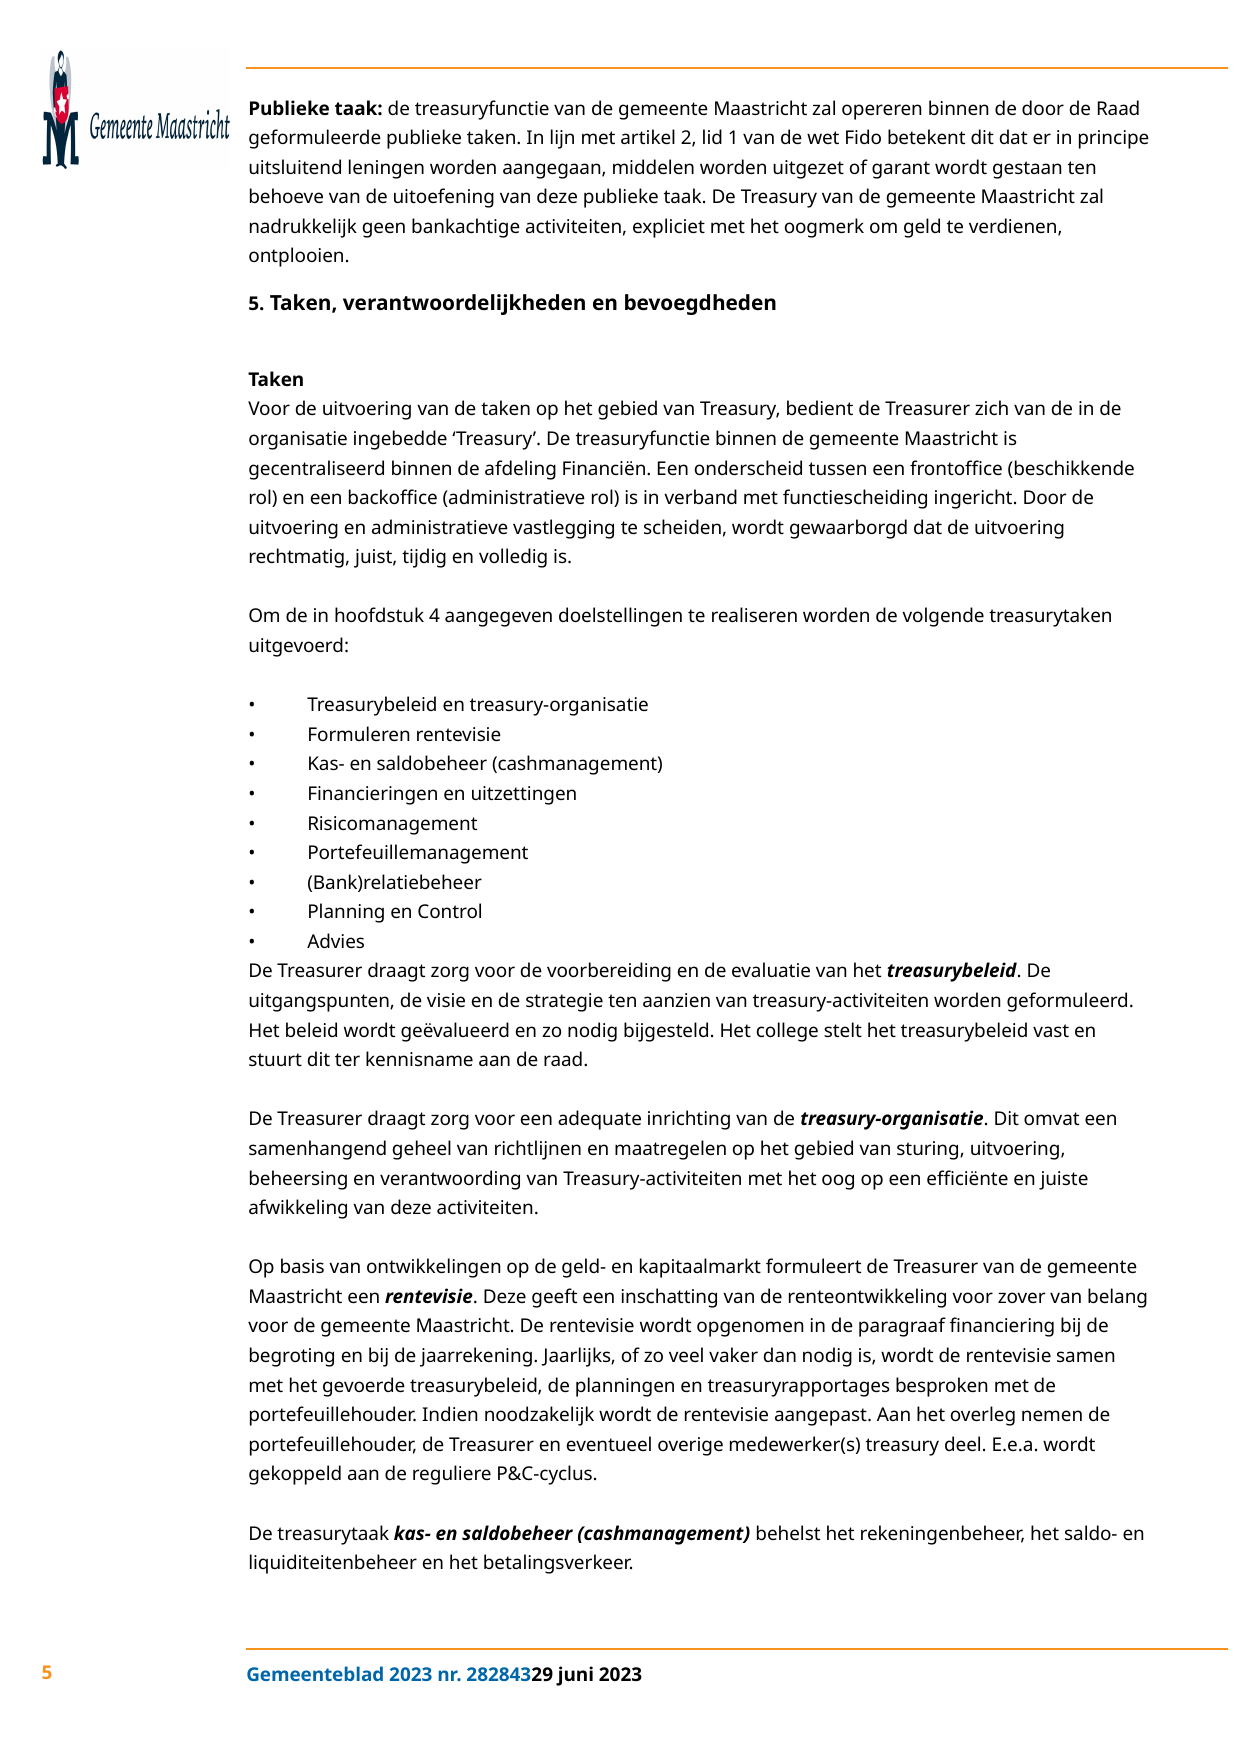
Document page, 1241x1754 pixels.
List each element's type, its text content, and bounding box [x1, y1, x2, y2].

list (Bank)relatiebeheer [248, 869, 1152, 895]
list Portefeuillemanagement [248, 839, 1152, 865]
list Planning en Control [248, 898, 1152, 924]
text De treasurytaak kas- en saldobeheer (cashmanagement) behelst het rekeningenbeheer, het saldo- en liquiditeitenbeheer en het betalingsverkeer. [248, 1520, 1152, 1575]
text Publieke taak: de treasuryfunctie van de gemeente Maastricht zal opereren binnen de door de Raad geformuleerde publieke taken. In lijn met artikel 2, lid 1 van de wet Fido betekent dit dat er in principe uitsluitend leningen worden aangegaan, middelen worden uitgezet of garant wordt gestaan ten behoeve van de uitoefening van deze publieke taak. De Treasury van de gemeente Maastricht zal nadrukkelijk geen bankachtige activiteiten, expliciet met het oogmerk om geld te verdienen, ontplooien. [248, 95, 1152, 268]
list Risicomanagement [248, 810, 1152, 836]
text De Treasurer draagt zorg voor een adequate inrichting van de treasury-organisatie. Dit omvat een samenhangend geheel van richtlijnen en maatregelen op het gebied van sturing, uitvoering, beheersing en verantwoording van Treasury-activiteiten met het oog op een efficiënte en juiste afwikkeling van deze activiteiten. [248, 1106, 1152, 1220]
text 5. Taken, verantwoordelijkheden en bevoegdheden [248, 288, 1152, 317]
list Treasurybeleid en treasury-organisatie [248, 691, 1152, 717]
list Advies [248, 928, 1152, 954]
text De Treasurer draagt zorg voor de voorbereiding en de evaluatie van het treasurybeleid. De uitgangspunten, de visie en de strategie ten aanzien van treasury-activiteiten worden geformuleerd. Het beleid wordt geëvalueerd en zo nodig bijgesteld. Het college stelt het treasurybeleid vast en stuurt dit ter kennisname aan de raad. [248, 958, 1152, 1072]
picture [41, 47, 231, 172]
list Financieringen en uitzettingen [248, 780, 1152, 806]
list Kas- en saldobeheer (cashmanagement) [248, 751, 1152, 776]
text Taken [248, 366, 1152, 392]
text Voor de uitvoering van de taken op het gebied van Treasury, bedient de Treasurer zich van de in de organisatie ingebedde ‘Treasury’. De treasuryfunctie binnen de gemeente Maastricht is gecentraliseerd binnen de afdeling Financiën. Een onderscheid tussen een frontoffice (beschikkende rol) en een backoffice (administratieve rol) is in verband met functiescheiding ingericht. Door de uitvoering en administratieve vastlegging te scheiden, wordt gewaarborgd dat de uitvoering rechtmatig, juist, tijdig en volledig is. [248, 396, 1152, 569]
list Formuleren rentevisie [248, 721, 1152, 747]
text Op basis van ontwikkelingen op de geld- en kapitaalmarkt formuleert de Treasurer van de gemeente Maastricht een rentevisie. Deze geeft een inschatting van de renteontwikkeling voor zover van belang voor de gemeente Maastricht. De rentevisie wordt opgenomen in de paragraaf financiering bij de begroting en bij de jaarrekening. Jaarlijks, of zo veel vaker dan nodig is, wordt de rentevisie samen met het gevoerde treasurybeleid, de planningen en treasuryrapportages besproken met de portefeuillehouder. Indien noodzakelijk wordt de rentevisie aangepast. Aan het overleg nemen de portefeuillehouder, de Treasurer en eventueel overige medewerker(s) treasury deel. E.e.a. wordt gekoppeld aan de reguliere P&C-cyclus. [248, 1253, 1152, 1486]
text Om de in hoofdstuk 4 aangegeven doelstellingen te realiseren worden de volgende treasurytaken uitgevoerd: [248, 603, 1152, 658]
